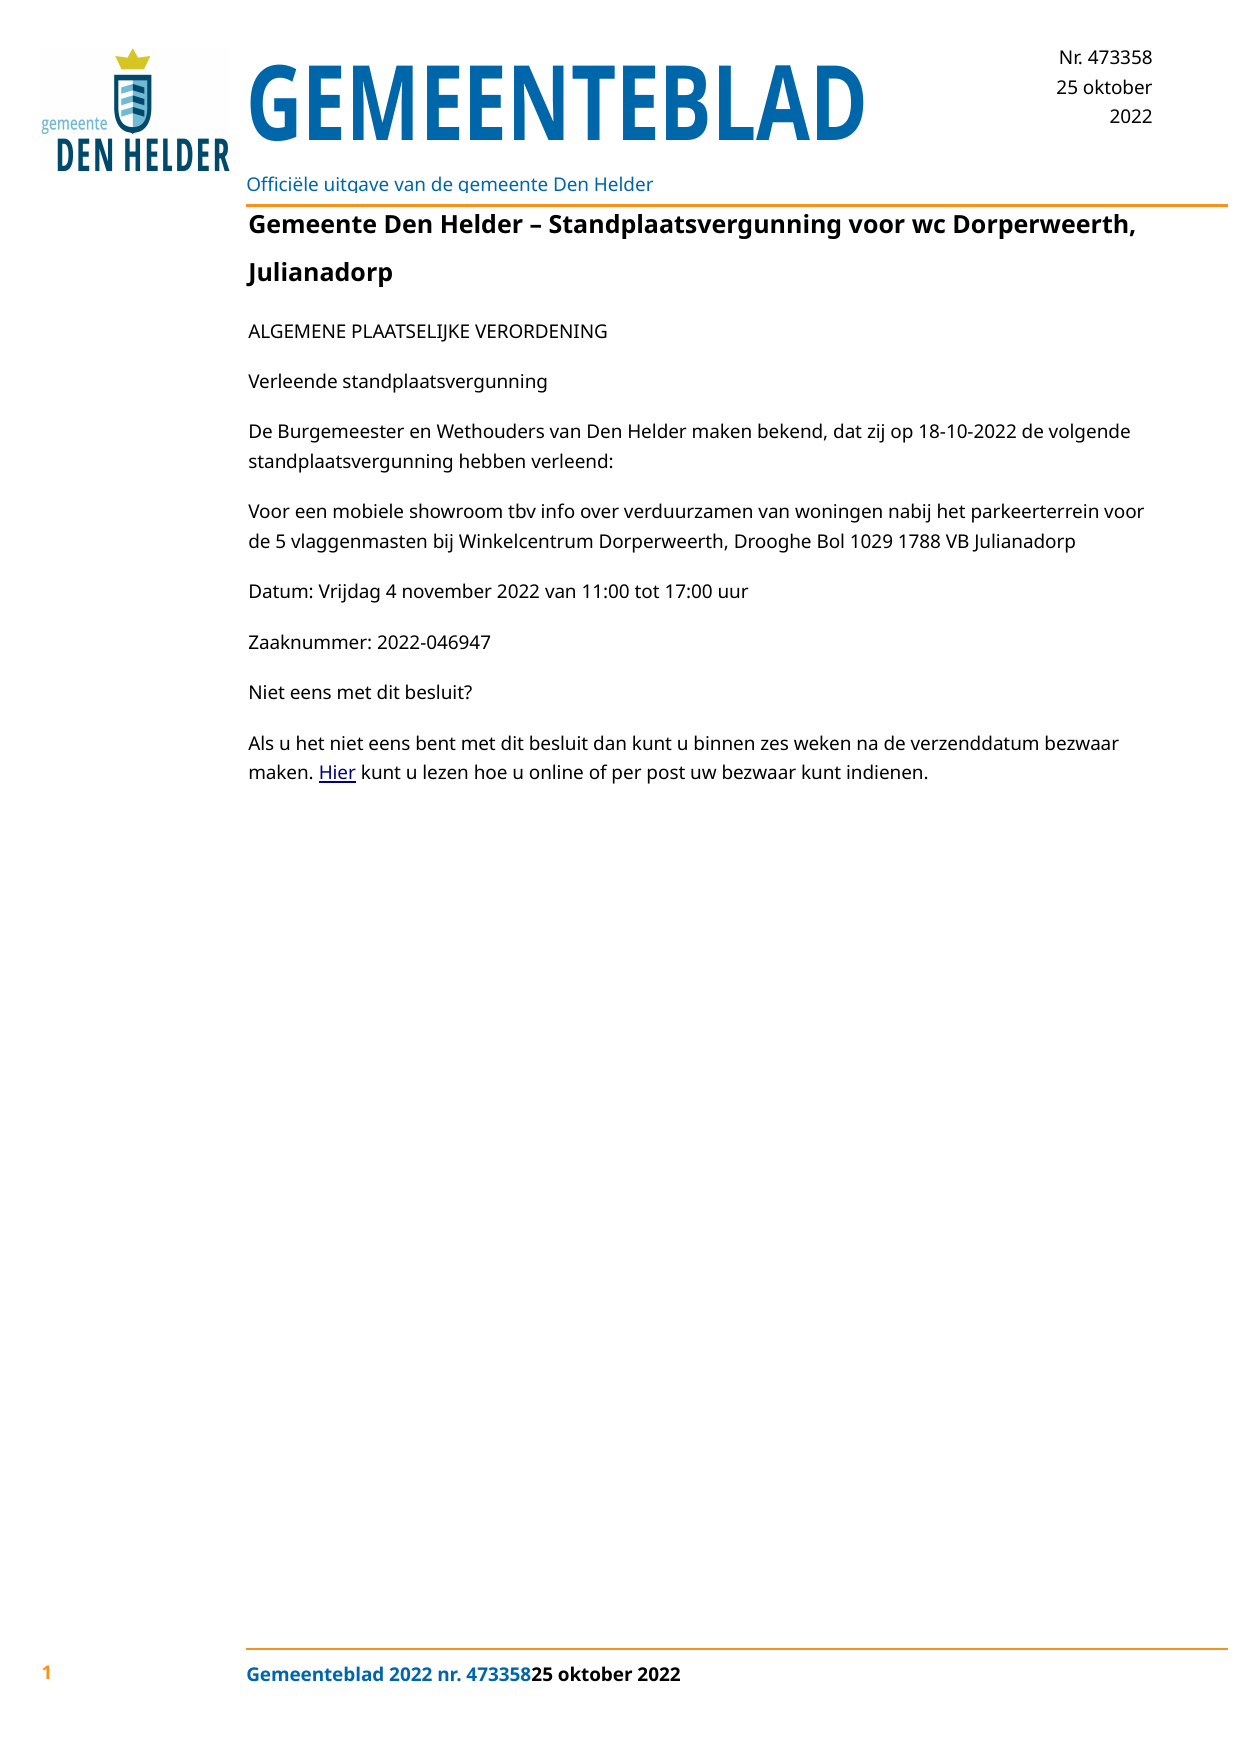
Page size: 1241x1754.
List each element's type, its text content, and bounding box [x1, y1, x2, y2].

picture [100, 154, 106, 172]
text De Burgemeester en Wethouders van Den Helder maken bekend, dat zij op 18-10-2022 de volgende standplaatsvergunning hebben verleend: [248, 419, 1152, 474]
picture [182, 144, 187, 165]
picture [63, 144, 68, 165]
text Voor een mobiele showroom tbv info over verduurzamen van woningen nabij het parkeerterrein voor de 5 vlaggenmasten bij Winkelcentrum Dorperweerth, Drooghe Bol 1029 1788 VB Julianadorp [248, 499, 1152, 554]
picture [41, 47, 231, 172]
text Datum: Vrijdag 4 november 2022 van 11:00 tot 17:00 uur [248, 579, 1152, 604]
picture [130, 157, 135, 172]
text Niet eens met dit besluit? [248, 679, 1152, 705]
text ALGEMENE PLAATSELIJKE VERORDENING [248, 318, 1152, 344]
text Verleende standplaatsvergunning [248, 368, 1152, 394]
picture [220, 160, 224, 172]
text Gemeente Den Helder – Standplaatsvergunning voor wc Dorperweerth, Julianadorp [248, 207, 1152, 288]
text Als u het niet eens bent met dit besluit dan kunt u binnen zes weken na de verzenddatum bezwaar maken. Hier kunt u lezen hoe u online of per post uw bezwaar kunt indienen. [248, 730, 1152, 785]
text Zaaknummer: 2022-046947 [248, 629, 1152, 655]
